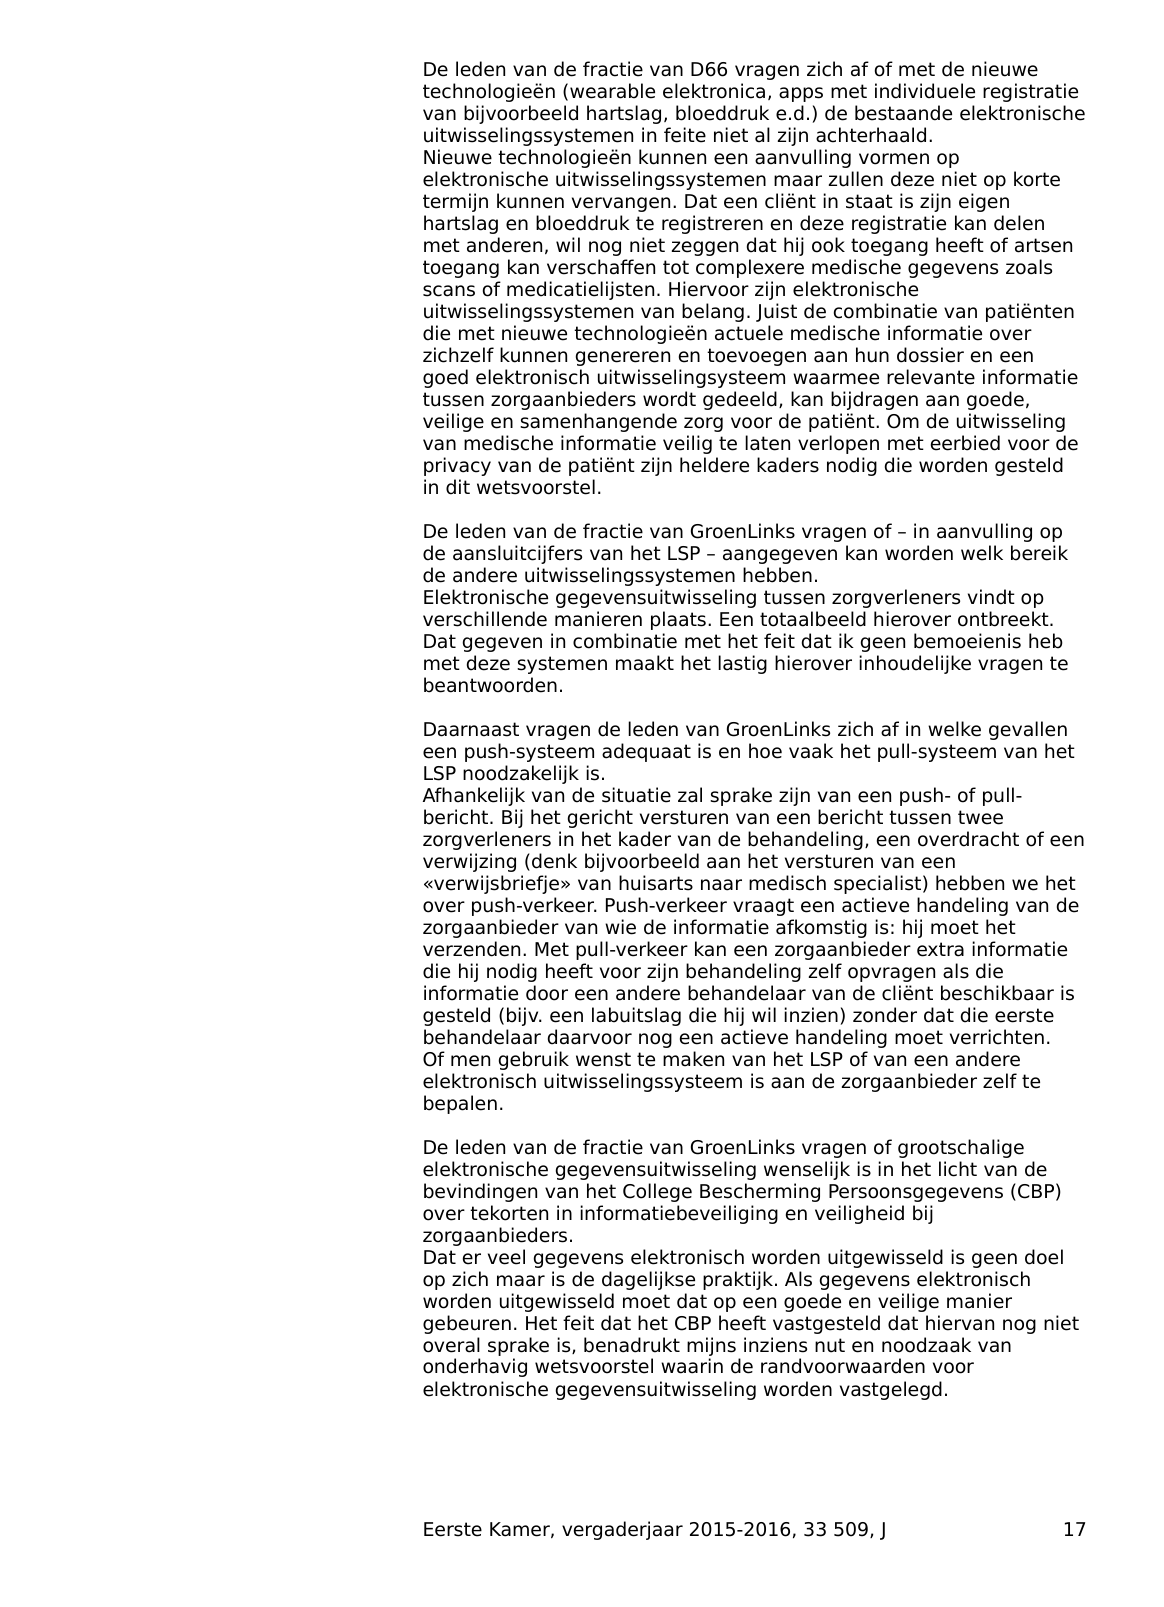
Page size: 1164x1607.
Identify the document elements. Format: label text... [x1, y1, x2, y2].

text Elektronische gegevensuitwisseling tussen zorgverleners vindt op verschillende manieren plaats. Een totaalbeeld hierover ontbreekt. Dat gegeven in combinatie met het feit dat ik geen bemoeienis heb met deze systemen maakt het lastig hierover inhoudelijke vragen te beantwoorden. [422, 587, 1087, 697]
text Nieuwe technologieën kunnen een aanvulling vormen op elektronische uitwisselingssystemen maar zullen deze niet op korte termijn kunnen vervangen. Dat een cliënt in staat is zijn eigen hartslag en bloeddruk te registreren en deze registratie kan delen met anderen, wil nog niet zeggen dat hij ook toegang heeft of artsen toegang kan verschaffen tot complexere medische gegevens zoals scans of medicatielijsten. Hiervoor zijn elektronische uitwisselingssystemen van belang. Juist de combinatie van patiënten die met nieuwe technologieën actuele medische informatie over zichzelf kunnen genereren en toevoegen aan hun dossier en een goed elektronisch uitwisselingsysteem waarmee relevante informatie tussen zorgaanbieders wordt gedeeld, kan bijdragen aan goede, veilige en samenhangende zorg voor de patiënt. Om de uitwisseling van medische informatie veilig te laten verlopen met eerbied voor de privacy van de patiënt zijn heldere kaders nodig die worden gesteld in dit wetsvoorstel. [422, 147, 1087, 499]
text De leden van de fractie van GroenLinks vragen of – in aanvulling op de aansluitcijfers van het LSP – aangegeven kan worden welk bereik de andere uitwisselingssystemen hebben. [422, 521, 1087, 587]
text Of men gebruik wenst te maken van het LSP of van een andere elektronisch uitwisselingssysteem is aan de zorgaanbieder zelf te bepalen. [422, 1048, 1087, 1114]
text Daarnaast vragen de leden van GroenLinks zich af in welke gevallen een push-systeem adequaat is en hoe vaak het pull-systeem van het LSP noodzakelijk is. [422, 719, 1087, 785]
text Dat er veel gegevens elektronisch worden uitgewisseld is geen doel op zich maar is de dagelijkse praktijk. Als gegevens elektronisch worden uitgewisseld moet dat op een goede en veilige manier gebeuren. Het feit dat het CBP heeft vastgesteld dat hiervan nog niet overal sprake is, benadrukt mijns inziens nut en noodzaak van onderhavig wetsvoorstel waarin de randvoorwaarden voor elektronische gegevensuitwisseling worden vastgelegd. [422, 1247, 1087, 1400]
text De leden van de fractie van GroenLinks vragen of grootschalige elektronische gegevensuitwisseling wenselijk is in het licht van de bevindingen van het College Bescherming Persoonsgegevens (CBP) over tekorten in informatiebeveiliging en veiligheid bij zorgaanbieders. [422, 1137, 1087, 1247]
text De leden van de fractie van D66 vragen zich af of met de nieuwe technologieën (wearable elektronica, apps met individuele registratie van bijvoorbeeld hartslag, bloeddruk e.d.) de bestaande elektronische uitwisselingssystemen in feite niet al zijn achterhaald. [422, 59, 1087, 147]
text Afhankelijk van de situatie zal sprake zijn van een push- of pull-bericht. Bij het gericht versturen van een bericht tussen twee zorgverleners in het kader van de behandeling, een overdracht of een verwijzing (denk bijvoorbeeld aan het versturen van een «verwijsbriefje» van huisarts naar medisch specialist) hebben we het over push-verkeer. Push-verkeer vraagt een actieve handeling van de zorgaanbieder van wie de informatie afkomstig is: hij moet het verzenden. Met pull-verkeer kan een zorgaanbieder extra informatie die hij nodig heeft voor zijn behandeling zelf opvragen als die informatie door een andere behandelaar van de cliënt beschikbaar is gesteld (bijv. een labuitslag die hij wil inzien) zonder dat die eerste behandelaar daarvoor nog een actieve handeling moet verrichten. [422, 785, 1087, 1048]
